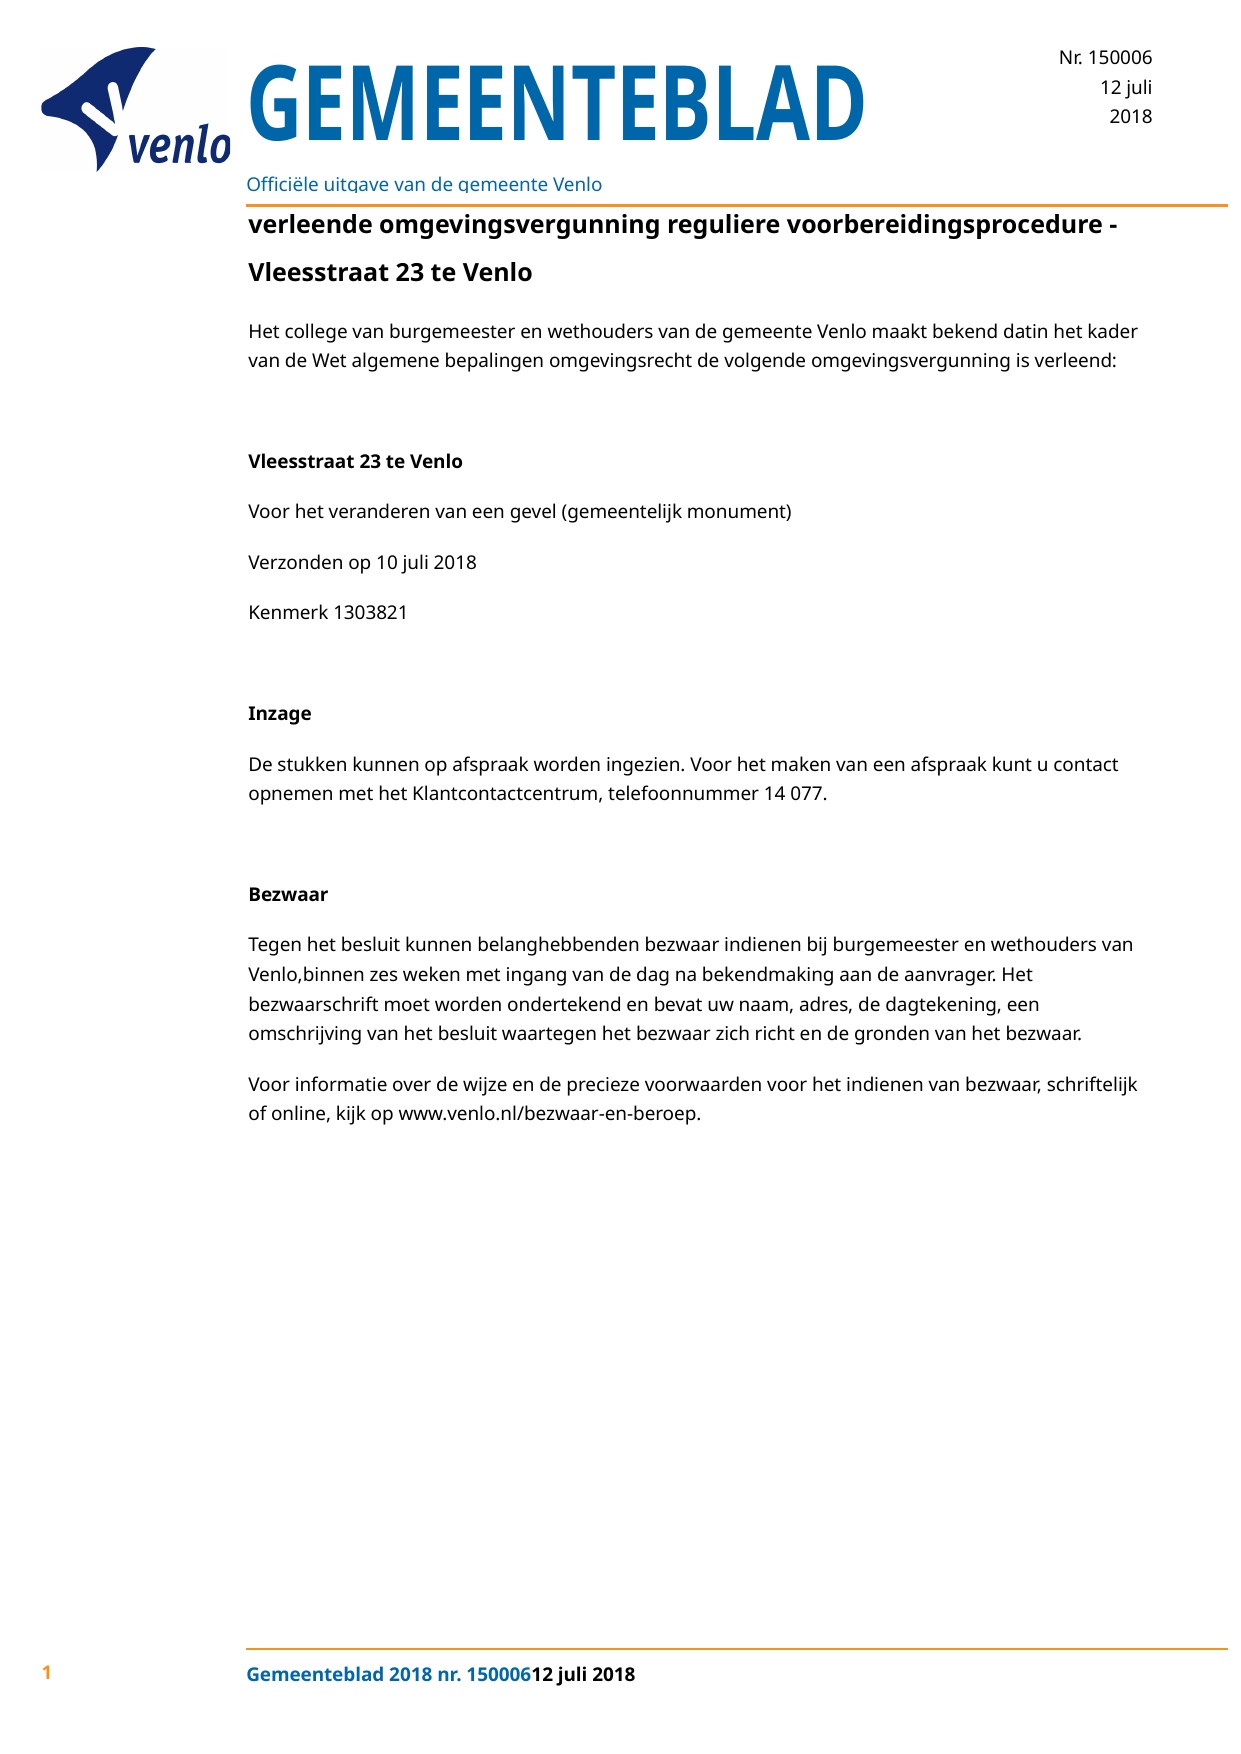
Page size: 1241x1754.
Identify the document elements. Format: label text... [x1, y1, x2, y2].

text De stukken kunnen op afspraak worden ingezien. Voor het maken van een afspraak kunt u contact opnemen met het Klantcontactcentrum, telefoonnummer 14 077. [248, 751, 1152, 806]
text verleende omgevingsvergunning reguliere voorbereidingsprocedure - Vleesstraat 23 te Venlo [248, 207, 1152, 288]
text Inzage [248, 700, 1152, 726]
text Voor het veranderen van een gevel (gemeentelijk monument) [248, 499, 1152, 524]
text Het college van burgemeester en wethouders van de gemeente Venlo maakt bekend datin het kader van de Wet algemene bepalingen omgevingsrecht de volgende omgevingsvergunning is verleend: [248, 318, 1152, 373]
picture [41, 47, 231, 172]
text Kenmerk 1303821 [248, 599, 1152, 625]
text Voor informatie over de wijze en de precieze voorwaarden voor het indienen van bezwaar, schriftelijk of online, kijk op www.venlo.nl/bezwaar-en-beroep. [248, 1071, 1152, 1126]
text Tegen het besluit kunnen belanghebbenden bezwaar indienen bij burgemeester en wethouders van Venlo,binnen zes weken met ingang van de dag na bekendmaking aan de aanvrager. Het bezwaarschrift moet worden ondertekend en bevat uw naam, adres, de dagtekening, een omschrijving van het besluit waartegen het bezwaar zich richt en de gronden van het bezwaar. [248, 932, 1152, 1046]
text Verzonden op 10 juli 2018 [248, 549, 1152, 575]
text Vleesstraat 23 te Venlo [248, 448, 1152, 474]
text Bezwaar [248, 881, 1152, 907]
